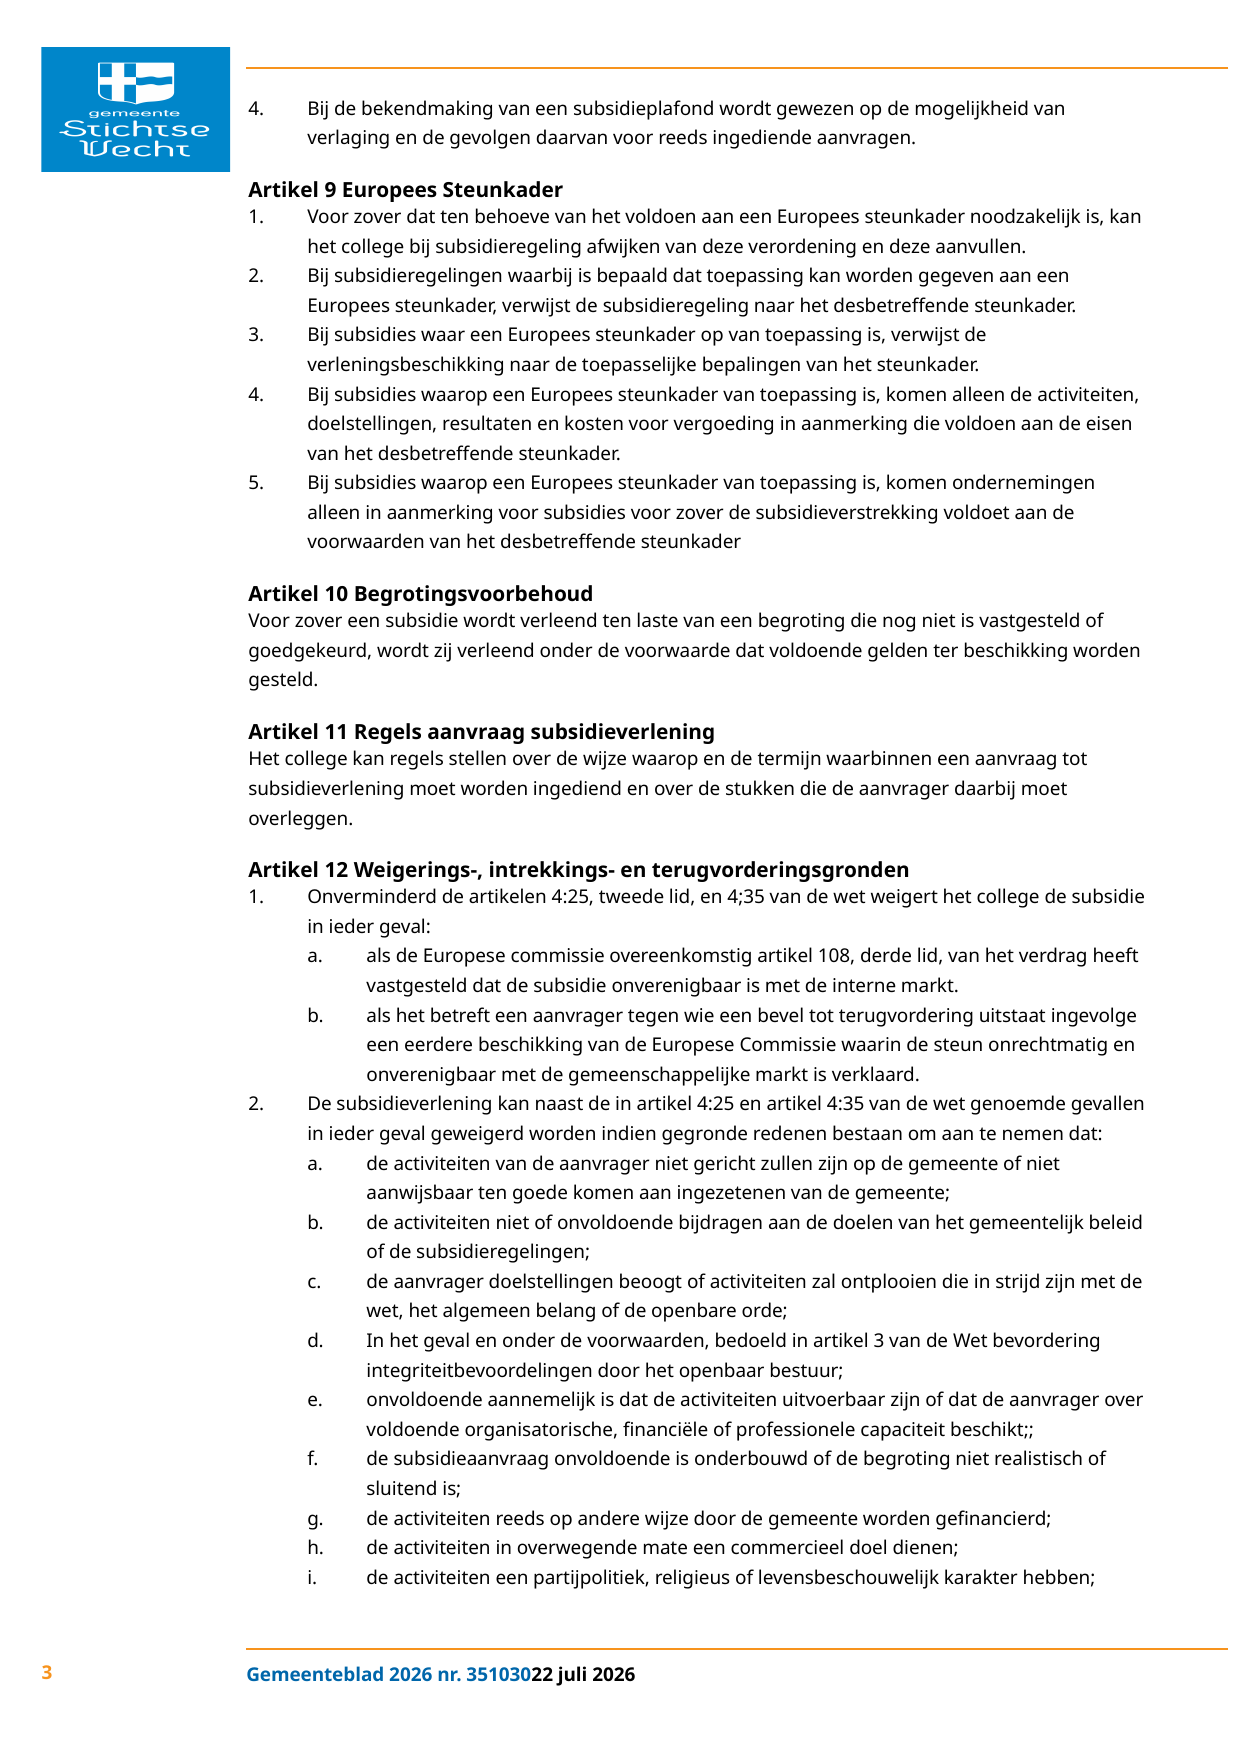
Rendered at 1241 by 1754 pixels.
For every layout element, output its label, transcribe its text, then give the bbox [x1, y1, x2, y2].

list de aanvrager doelstellingen beoogt of activiteiten zal ontplooien die in strijd zijn met de wet, het algemeen belang of de openbare orde; [307, 1268, 1152, 1323]
text Voor zover een subsidie wordt verleend ten laste van een begroting die nog niet is vastgesteld of goedgekeurd, wordt zij verleend onder de voorwaarde dat voldoende gelden ter beschikking worden gesteld. [248, 607, 1152, 692]
text Artikel 10 Begrotingsvoorbehoud [248, 579, 1152, 607]
list Bij de bekendmaking van een subsidieplafond wordt gewezen op de mogelijkheid van verlaging en de gevolgen daarvan voor reeds ingediende aanvragen. [248, 95, 1152, 150]
text Het college kan regels stellen over de wijze waarop en de termijn waarbinnen een aanvraag tot subsidieverlening moet worden ingediend en over de stukken die de aanvrager daarbij moet overleggen. [248, 746, 1152, 830]
list de activiteiten van de aanvrager niet gericht zullen zijn op de gemeente of niet aanwijsbaar ten goede komen aan ingezetenen van de gemeente; [307, 1150, 1152, 1205]
list Bij subsidies waarop een Europees steunkader van toepassing is, komen ondernemingen alleen in aanmerking voor subsidies voor zover de subsidieverstrekking voldoet aan de voorwaarden van het desbetreffende steunkader [248, 469, 1152, 554]
text Artikel 11 Regels aanvraag subsidieverlening [248, 717, 1152, 746]
list De subsidieverlening kan naast de in artikel 4:25 en artikel 4:35 van de wet genoemde gevallen in ieder geval geweigerd worden indien gegronde redenen bestaan om aan te nemen dat: [248, 1091, 1152, 1146]
list als de Europese commissie overeenkomstig artikel 108, derde lid, van het verdrag heeft vastgesteld dat de subsidie onverenigbaar is met de interne markt. [307, 943, 1152, 998]
list Bij subsidieregelingen waarbij is bepaald dat toepassing kan worden gegeven aan een Europees steunkader, verwijst de subsidieregeling naar het desbetreffende steunkader. [248, 262, 1152, 318]
text Artikel 12 Weigerings-, intrekkings- en terugvorderingsgronden [248, 855, 1152, 883]
list de activiteiten reeds op andere wijze door de gemeente worden gefinancierd; [307, 1505, 1152, 1531]
list Voor zover dat ten behoeve van het voldoen aan een Europees steunkader noodzakelijk is, kan het college bij subsidieregeling afwijken van deze verordening en deze aanvullen. [248, 203, 1152, 258]
list Bij subsidies waar een Europees steunkader op van toepassing is, verwijst de verleningsbeschikking naar de toepasselijke bepalingen van het steunkader. [248, 322, 1152, 377]
list de activiteiten in overwegende mate een commercieel doel dienen; [307, 1534, 1152, 1560]
list als het betreft een aanvrager tegen wie een bevel tot terugvordering uitstaat ingevolge een eerdere beschikking van de Europese Commissie waarin de steun onrechtmatig en onverenigbaar met de gemeenschappelijke markt is verklaard. [307, 1002, 1152, 1087]
list onvoldoende aannemelijk is dat de activiteiten uitvoerbaar zijn of dat de aanvrager over voldoende organisatorische, financiële of professionele capaciteit beschikt;; [307, 1386, 1152, 1442]
list de subsidieaanvraag onvoldoende is onderbouwd of de begroting niet realistisch of sluitend is; [307, 1446, 1152, 1501]
list Bij subsidies waarop een Europees steunkader van toepassing is, komen alleen de activiteiten, doelstellingen, resultaten en kosten voor vergoeding in aanmerking die voldoen aan de eisen van het desbetreffende steunkader. [248, 381, 1152, 466]
list In het geval en onder de voorwaarden, bedoeld in artikel 3 van de Wet bevordering integriteitbevoordelingen door het openbaar bestuur; [307, 1327, 1152, 1383]
list de activiteiten niet of onvoldoende bijdragen aan de doelen van het gemeentelijk beleid of de subsidieregelingen; [307, 1209, 1152, 1264]
picture [99, 63, 135, 101]
picture [137, 63, 174, 103]
list Onverminderd de artikelen 4:25, tweede lid, en 4;35 van de wet weigert het college de subsidie in ieder geval: [248, 883, 1152, 939]
text Artikel 9 Europees Steunkader [248, 175, 1152, 203]
list de activiteiten een partijpolitiek, religieus of levensbeschouwelijk karakter hebben; [307, 1564, 1152, 1590]
